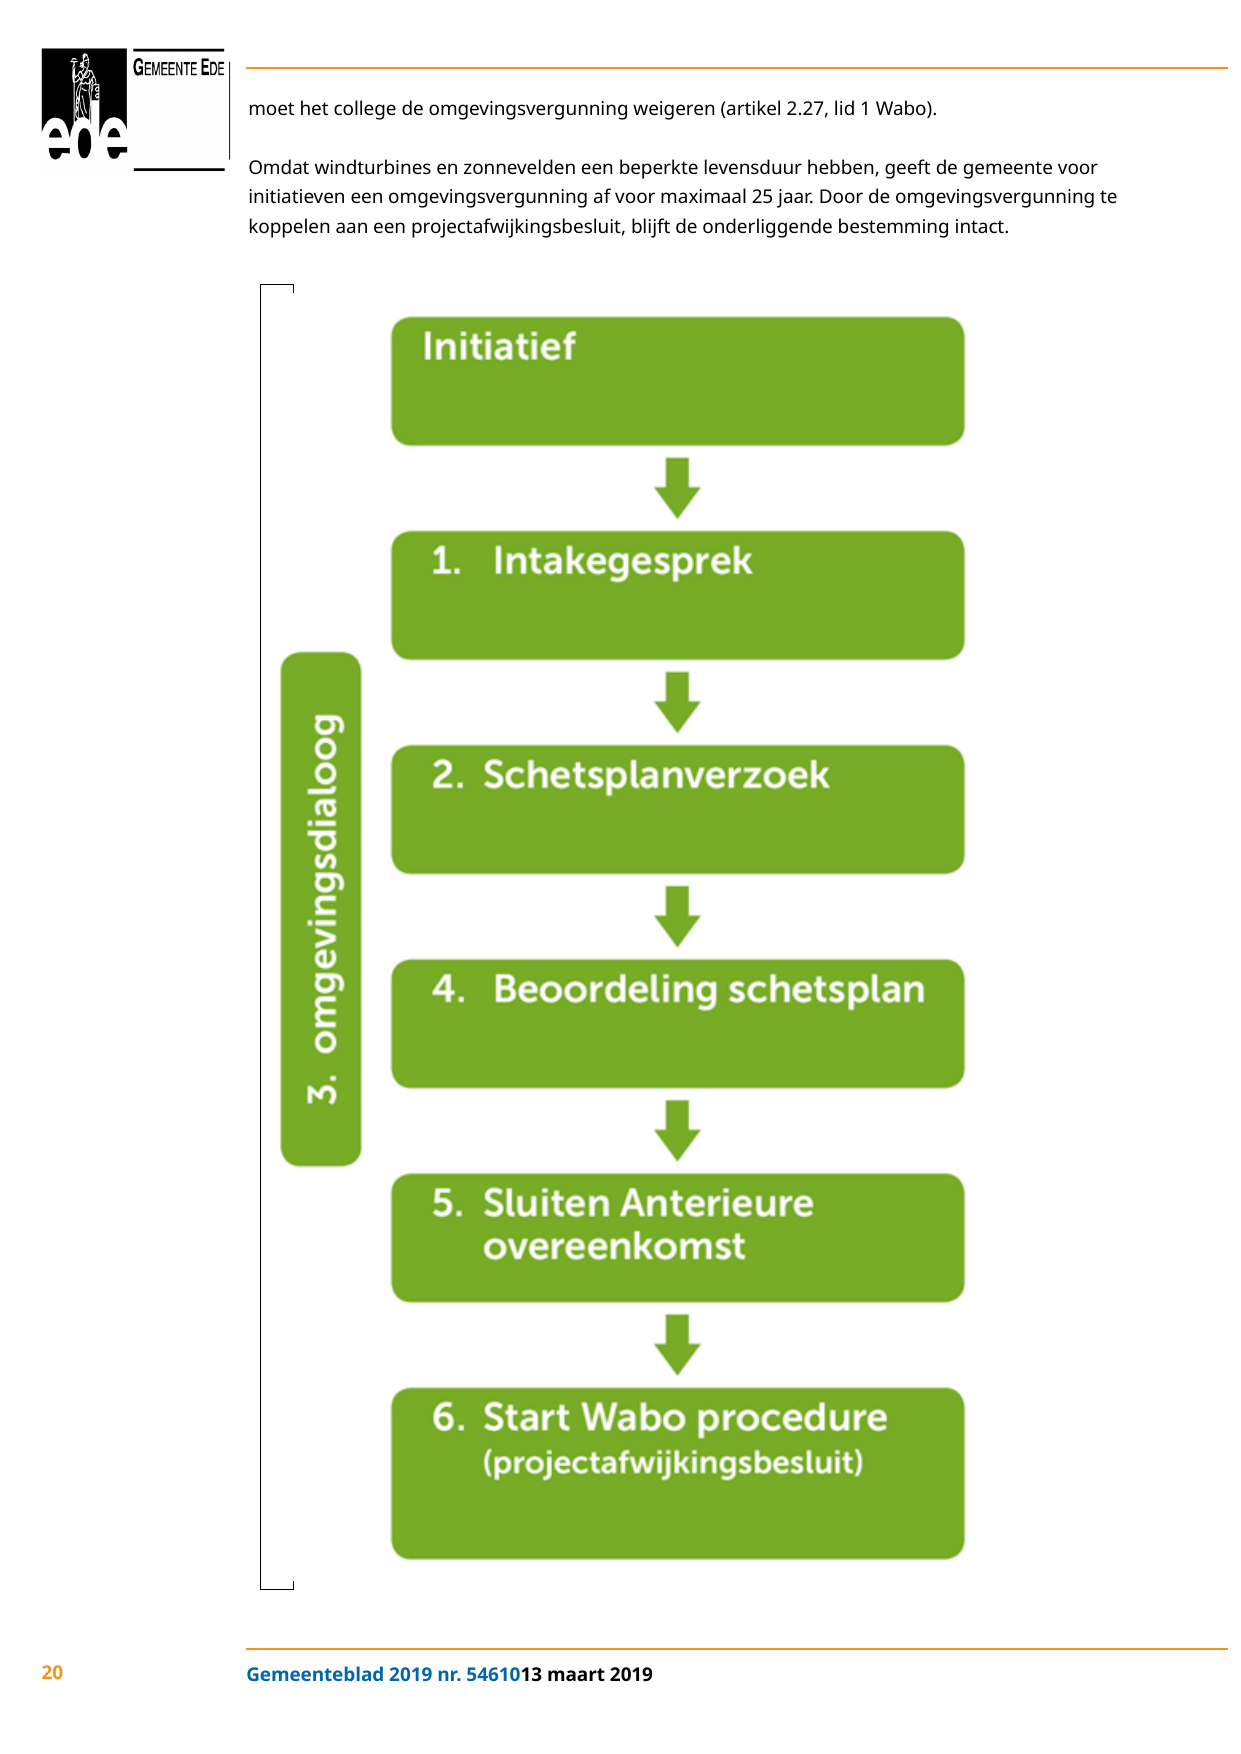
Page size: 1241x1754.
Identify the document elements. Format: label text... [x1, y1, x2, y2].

text moet het college de omgevingsvergunning weigeren (artikel 2.27, lid 1 Wabo). [248, 95, 1152, 121]
picture [41, 47, 231, 172]
text Omdat windturbines en zonnevelden een beperkte levensduur hebben, geeft de gemeente voor initiatieven een omgevingsvergunning af voor maximaal 25 jaar. Door de omgevingsvergunning te koppelen aan een projectafwijkingsbesluit, blijft de onderliggende bestemming intact. [248, 154, 1152, 239]
picture [268, 293, 978, 1581]
